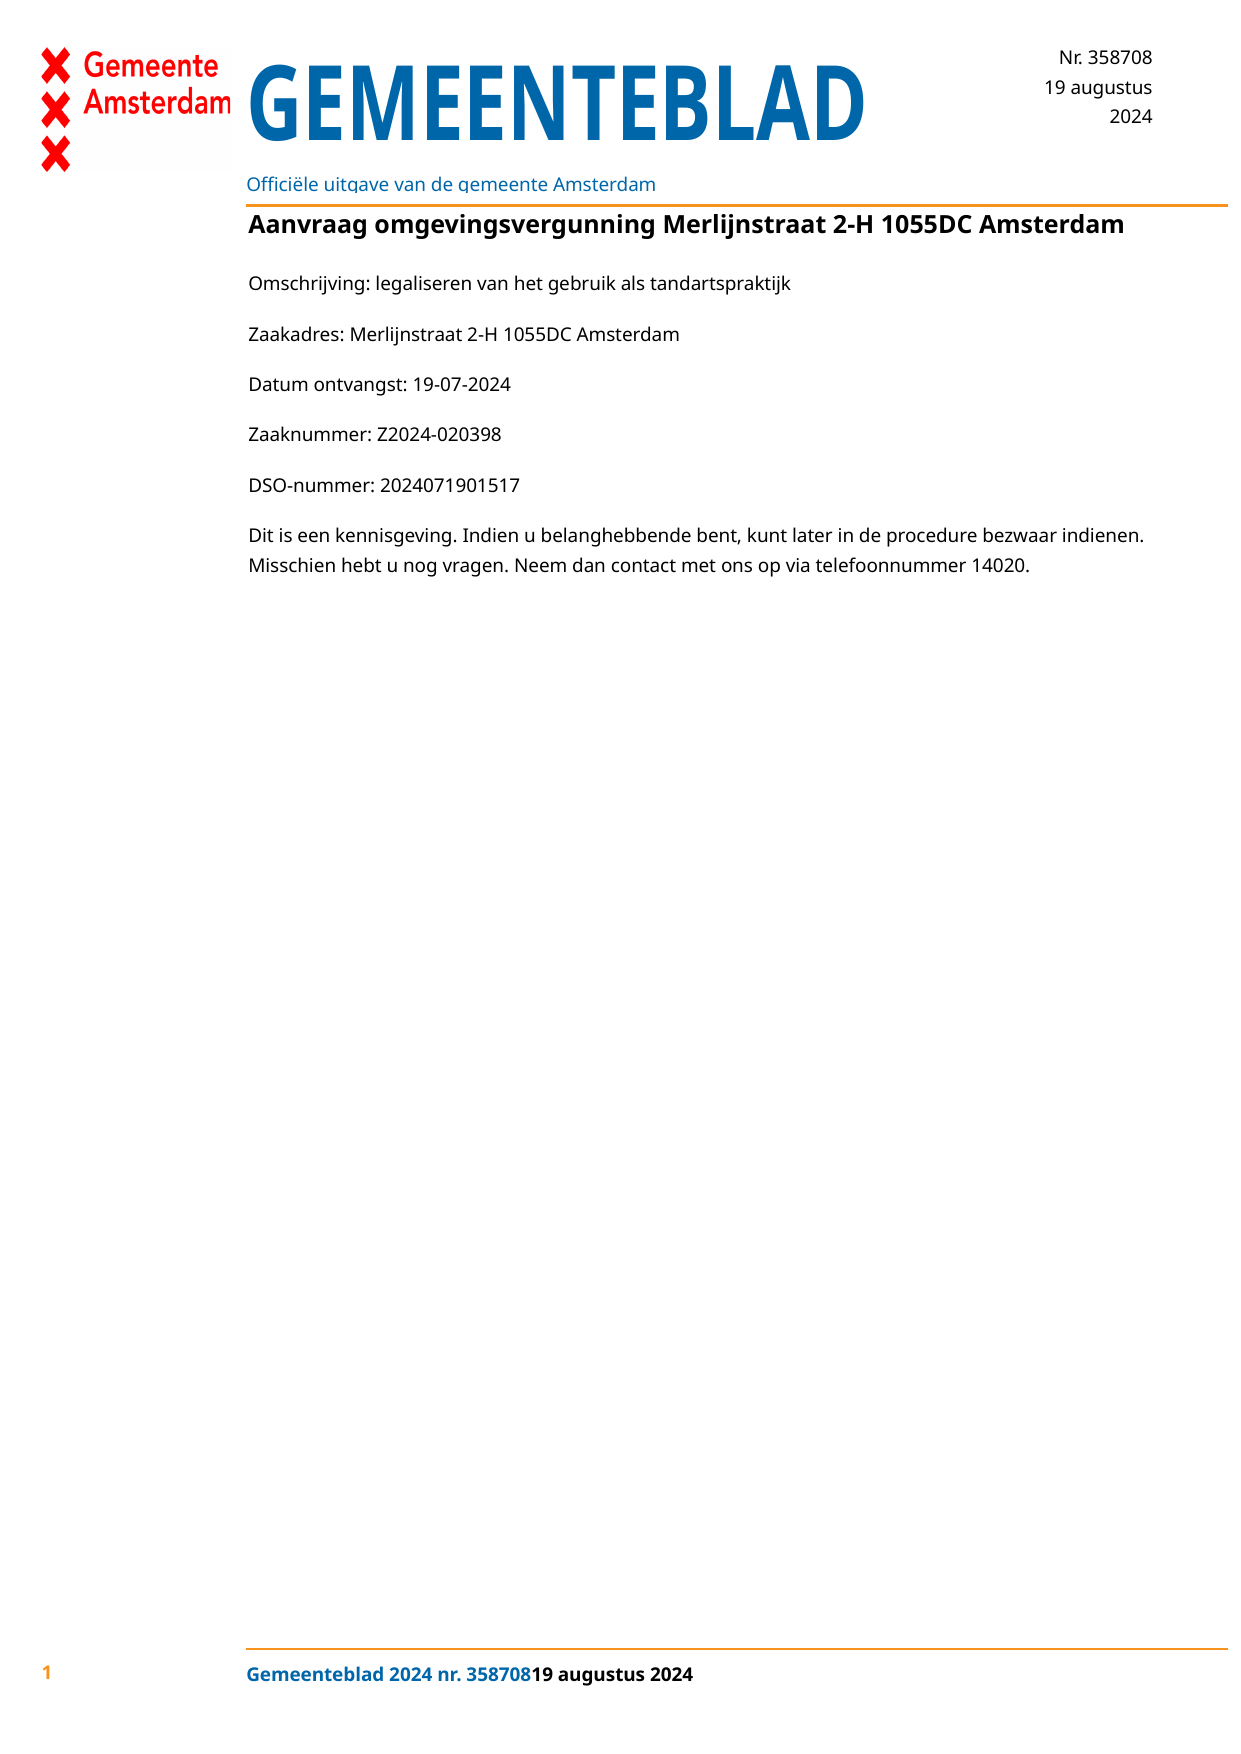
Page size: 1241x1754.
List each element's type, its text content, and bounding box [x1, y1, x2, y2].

picture [41, 47, 231, 172]
text Zaaknummer: Z2024-020398 [248, 422, 1152, 447]
text DSO-nummer: 2024071901517 [248, 472, 1152, 498]
text Zaakadres: Merlijnstraat 2-H 1055DC Amsterdam [248, 321, 1152, 346]
text Dit is een kennisgeving. Indien u belanghebbende bent, kunt later in de procedure bezwaar indienen. Misschien hebt u nog vragen. Neem dan contact met ons op via telefoonnummer 14020. [248, 522, 1152, 578]
text Omschrijving: legaliseren van het gebruik als tandartspraktijk [248, 270, 1152, 296]
text Aanvraag omgevingsvergunning Merlijnstraat 2-H 1055DC Amsterdam [248, 207, 1152, 241]
text Datum ontvangst: 19-07-2024 [248, 371, 1152, 397]
